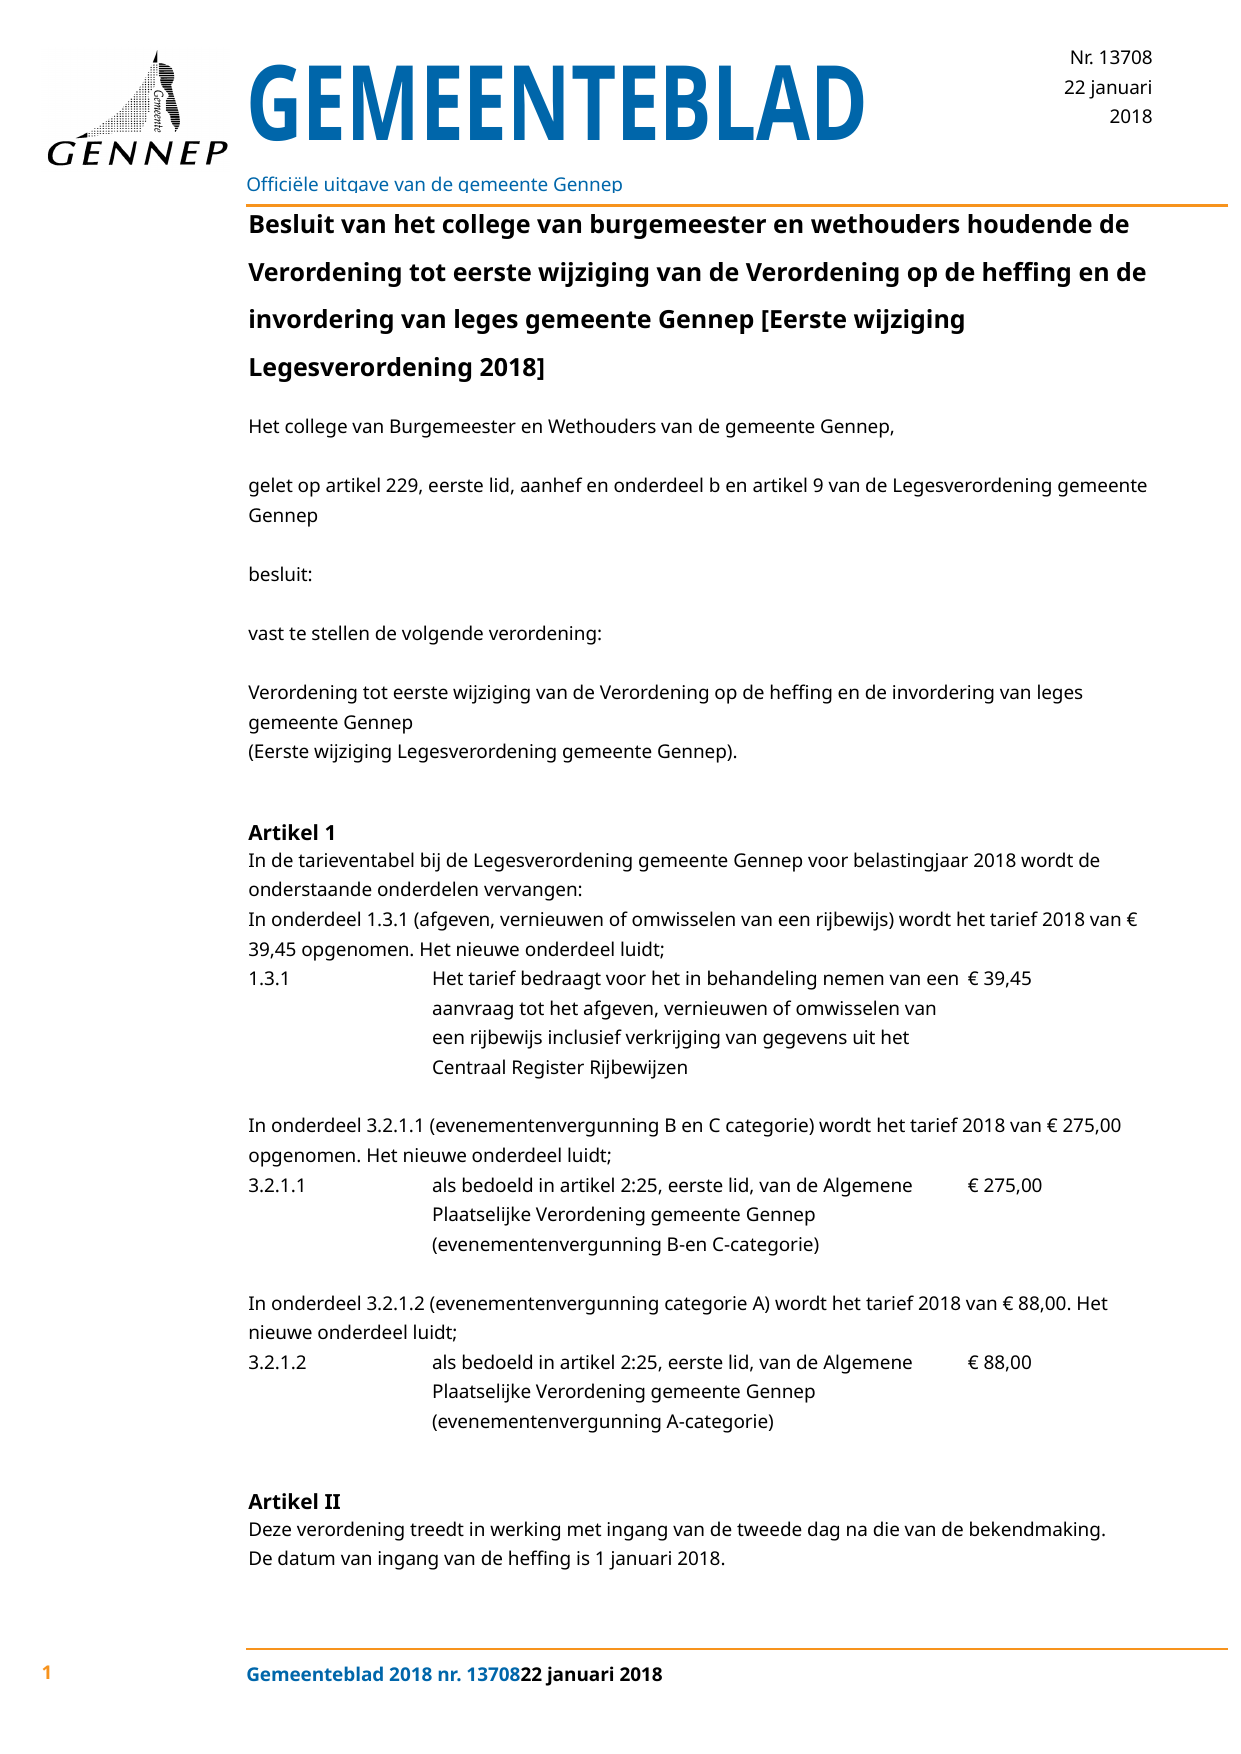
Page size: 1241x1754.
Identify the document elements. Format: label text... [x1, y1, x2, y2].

text gelet op artikel 229, eerste lid, aanhef en onderdeel b en artikel 9 van de Legesverordening gemeente Gennep [248, 472, 1152, 528]
table_header als bedoeld in artikel 2:25, eerste lid, van de Algemene Plaatselijke Verordening gemeente Gennep (evenementenvergunning A-categorie) [432, 1349, 968, 1434]
table_header 3.2.1.1 [248, 1172, 432, 1257]
text In onderdeel 1.3.1 (afgeven, vernieuwen of omwisselen van een rijbewijs) wordt het tarief 2018 van € 39,45 opgenomen. Het nieuwe onderdeel luidt; [248, 906, 1152, 961]
text In de tarieventabel bij de Legesverordening gemeente Gennep voor belastingjaar 2018 wordt de onderstaande onderdelen vervangen: [248, 847, 1152, 902]
table_header € 39,45 [968, 965, 1152, 1080]
text Artikel II [248, 1487, 1152, 1516]
text besluit: [248, 561, 1152, 587]
text (Eerste wijziging Legesverordening gemeente Gennep). [248, 738, 1152, 764]
text Deze verordening treedt in werking met ingang van de tweede dag na die van de bekendmaking. [248, 1516, 1152, 1542]
table_header 1.3.1 [248, 965, 432, 1080]
text Besluit van het college van burgemeester en wethouders houdende de Verordening tot eerste wijziging van de Verordening op de heffing en de invordering van leges gemeente Gennep [Eerste wijziging Legesverordening 2018] [248, 207, 1152, 384]
text vast te stellen de volgende verordening: [248, 620, 1152, 646]
table_header Het tarief bedraagt voor het in behandeling nemen van een aanvraag tot het afgeven, vernieuwen of omwisselen van een rijbewijs inclusief verkrijging van gegevens uit het Centraal Register Rijbewijzen [432, 965, 968, 1080]
text Verordening tot eerste wijziging van de Verordening op de heffing en de invordering van leges gemeente Gennep [248, 679, 1152, 735]
text In onderdeel 3.2.1.2 (evenementenvergunning categorie A) wordt het tarief 2018 van € 88,00. Het nieuwe onderdeel luidt; [248, 1290, 1152, 1345]
table_header € 88,00 [968, 1349, 1152, 1434]
text Het college van Burgemeester en Wethouders van de gemeente Gennep, [248, 413, 1152, 439]
table_header als bedoeld in artikel 2:25, eerste lid, van de Algemene Plaatselijke Verordening gemeente Gennep (evenementenvergunning B-en C-categorie) [432, 1172, 968, 1257]
text Artikel 1 [248, 818, 1152, 847]
text De datum van ingang van de heffing is 1 januari 2018. [248, 1546, 1152, 1571]
picture [41, 47, 231, 172]
table_header € 275,00 [968, 1172, 1152, 1257]
table_header 3.2.1.2 [248, 1349, 432, 1434]
text In onderdeel 3.2.1.1 (evenementenvergunning B en C categorie) wordt het tarief 2018 van € 275,00 opgenomen. Het nieuwe onderdeel luidt; [248, 1113, 1152, 1168]
